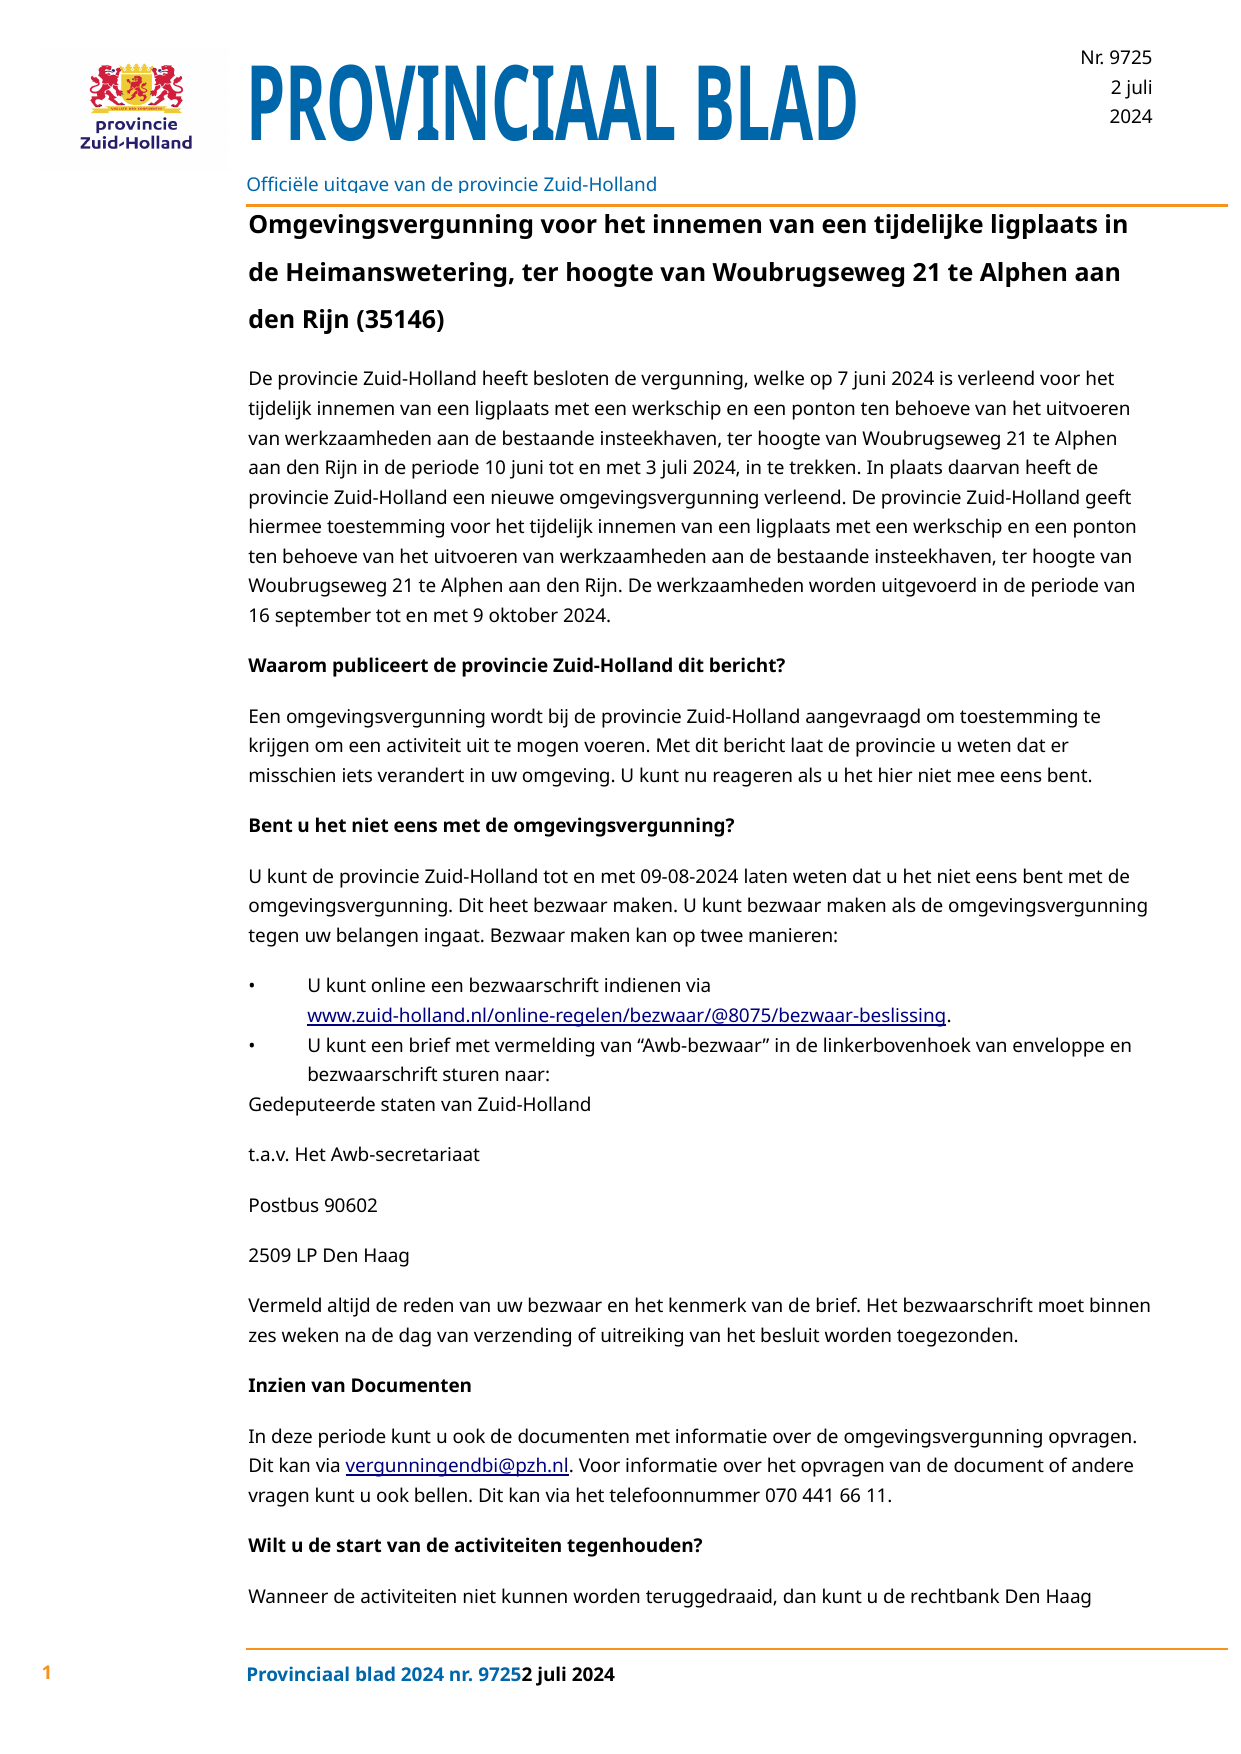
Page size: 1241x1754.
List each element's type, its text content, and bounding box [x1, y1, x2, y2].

picture [41, 47, 231, 172]
text Gedeputeerde staten van Zuid-Holland [248, 1091, 1152, 1117]
text In deze periode kunt u ook de documenten met informatie over de omgevingsvergunning opvragen. Dit kan via vergunningendbi@pzh.nl. Voor informatie over het opvragen van de document of andere vragen kunt u ook bellen. Dit kan via het telefoonnummer 070 441 66 11. [248, 1423, 1152, 1508]
text Wanneer de activiteiten niet kunnen worden teruggedraaid, dan kunt u de rechtbank Den Haag [248, 1583, 1152, 1609]
text 2509 LP Den Haag [248, 1242, 1152, 1268]
text Wilt u de start van de activiteiten tegenhouden? [248, 1533, 1152, 1558]
text U kunt de provincie Zuid-Holland tot en met 09-08-2024 laten weten dat u het niet eens bent met de omgevingsvergunning. Dit heet bezwaar maken. U kunt bezwaar maken als de omgevingsvergunning tegen uw belangen ingaat. Bezwaar maken kan op twee manieren: [248, 863, 1152, 948]
text Omgevingsvergunning voor het innemen van een tijdelijke ligplaats in de Heimanswetering, ter hoogte van Woubrugseweg 21 te Alphen aan den Rijn (35146) [248, 207, 1152, 336]
text De provincie Zuid-Holland heeft besloten de vergunning, welke op 7 juni 2024 is verleend voor het tijdelijk innemen van een ligplaats met een werkschip en een ponton ten behoeve van het uitvoeren van werkzaamheden aan de bestaande insteekhaven, ter hoogte van Woubrugseweg 21 te Alphen aan den Rijn in de periode 10 juni tot en met 3 juli 2024, in te trekken. In plaats daarvan heeft de provincie Zuid-Holland een nieuwe omgevingsvergunning verleend. De provincie Zuid-Holland geeft hiermee toestemming voor het tijdelijk innemen van een ligplaats met een werkschip en een ponton ten behoeve van het uitvoeren van werkzaamheden aan de bestaande insteekhaven, ter hoogte van Woubrugseweg 21 te Alphen aan den Rijn. De werkzaamheden worden uitgevoerd in de periode van 16 september tot en met 9 oktober 2024. [248, 366, 1152, 628]
text Vermeld altijd de reden van uw bezwaar en het kenmerk van de brief. Het bezwaarschrift moet binnen zes weken na de dag van verzending of uitreiking van het besluit worden toegezonden. [248, 1293, 1152, 1348]
text Een omgevingsvergunning wordt bij de provincie Zuid-Holland aangevraagd om toestemming te krijgen om een activiteit uit te mogen voeren. Met dit bericht laat de provincie u weten dat er misschien iets verandert in uw omgeving. U kunt nu reageren als u het hier niet mee eens bent. [248, 703, 1152, 788]
text Postbus 90602 [248, 1192, 1152, 1217]
text Bent u het niet eens met de omgevingsvergunning? [248, 813, 1152, 838]
text t.a.v. Het Awb-secretariaat [248, 1141, 1152, 1167]
list U kunt een brief met vermelding van “Awb-bezwaar” in de linkerbovenhoek van enveloppe en bezwaarschrift sturen naar: [248, 1032, 1152, 1087]
list U kunt online een bezwaarschrift indienen via www.zuid-holland.nl/online-regelen/bezwaar/@8075/bezwaar-beslissing. [248, 973, 1152, 1028]
text Waarom publiceert de provincie Zuid-Holland dit bericht? [248, 653, 1152, 678]
text Inzien van Documenten [248, 1373, 1152, 1398]
